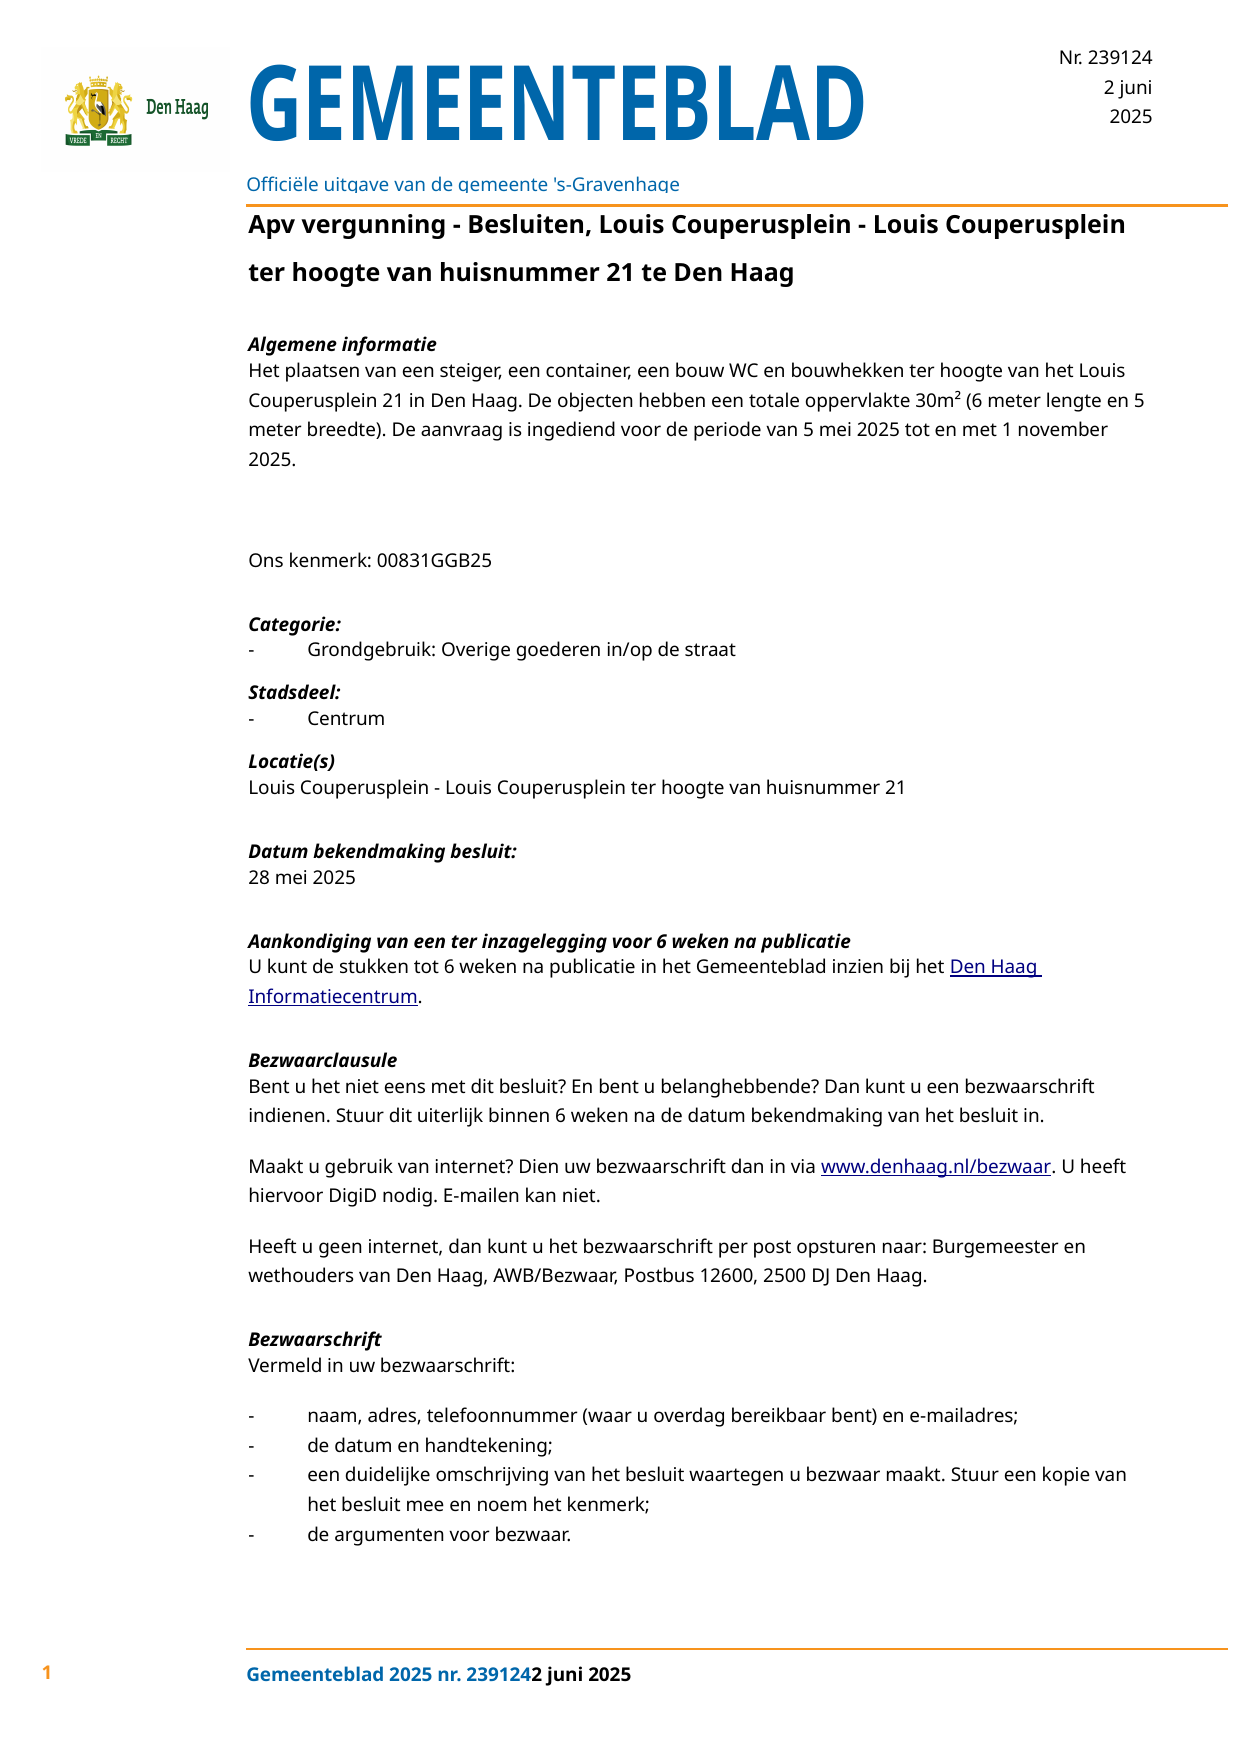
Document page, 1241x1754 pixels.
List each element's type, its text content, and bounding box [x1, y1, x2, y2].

text Ons kenmerk: 00831GGB25 [248, 547, 1152, 572]
text Stadsdeel: [248, 679, 1152, 705]
picture [41, 47, 231, 172]
text Louis Couperusplein - Louis Couperusplein ter hoogte van huisnummer 21 [248, 774, 1152, 800]
list Centrum [248, 705, 1152, 731]
text Apv vergunning - Besluiten, Louis Couperusplein - Louis Couperusplein ter hoogte van huisnummer 21 te Den Haag [248, 207, 1152, 288]
text Het plaatsen van een steiger, een container, een bouw WC en bouwhekken ter hoogte van het Louis Couperusplein 21 in Den Haag. De objecten hebben een totale oppervlakte 30m² (6 meter lengte en 5 meter breedte). De aanvraag is ingediend voor de periode van 5 mei 2025 tot en met 1 november 2025. [248, 357, 1152, 472]
text Bezwaarclausule [248, 1047, 1152, 1073]
text 28 mei 2025 [248, 864, 1152, 889]
text Vermeld in uw bezwaarschrift: [248, 1352, 1152, 1378]
text Datum bekendmaking besluit: [248, 838, 1152, 864]
text Locatie(s) [248, 748, 1152, 774]
text U kunt de stukken tot 6 weken na publicatie in het Gemeenteblad inzien bij het Den Haag Informatiecentrum. [248, 953, 1152, 1009]
list een duidelijke omschrijving van het besluit waartegen u bezwaar maakt. Stuur een kopie van het besluit mee en noem het kenmerk; [248, 1462, 1152, 1517]
text Algemene informatie [248, 331, 1152, 357]
list naam, adres, telefoonnummer (waar u overdag bereikbaar bent) en e-mailadres; [248, 1402, 1152, 1428]
text Bent u het niet eens met dit besluit? En bent u belanghebbende? Dan kunt u een bezwaarschrift indienen. Stuur dit uiterlijk binnen 6 weken na de datum bekendmaking van het besluit in. [248, 1073, 1152, 1128]
text Heeft u geen internet, dan kunt u het bezwaarschrift per post opsturen naar: Burgemeester en wethouders van Den Haag, AWB/Bezwaar, Postbus 12600, 2500 DJ Den Haag. [248, 1233, 1152, 1288]
list Grondgebruik: Overige goederen in/op de straat [248, 636, 1152, 662]
list de datum en handtekening; [248, 1432, 1152, 1458]
list de argumenten voor bezwaar. [248, 1521, 1152, 1547]
text Bezwaarschrift [248, 1326, 1152, 1352]
text Aankondiging van een ter inzagelegging voor 6 weken na publicatie [248, 928, 1152, 953]
text Maakt u gebruik van internet? Dien uw bezwaarschrift dan in via www.denhaag.nl/bezwaar. U heeft hiervoor DigiD nodig. E-mailen kan niet. [248, 1153, 1152, 1208]
text Categorie: [248, 611, 1152, 636]
